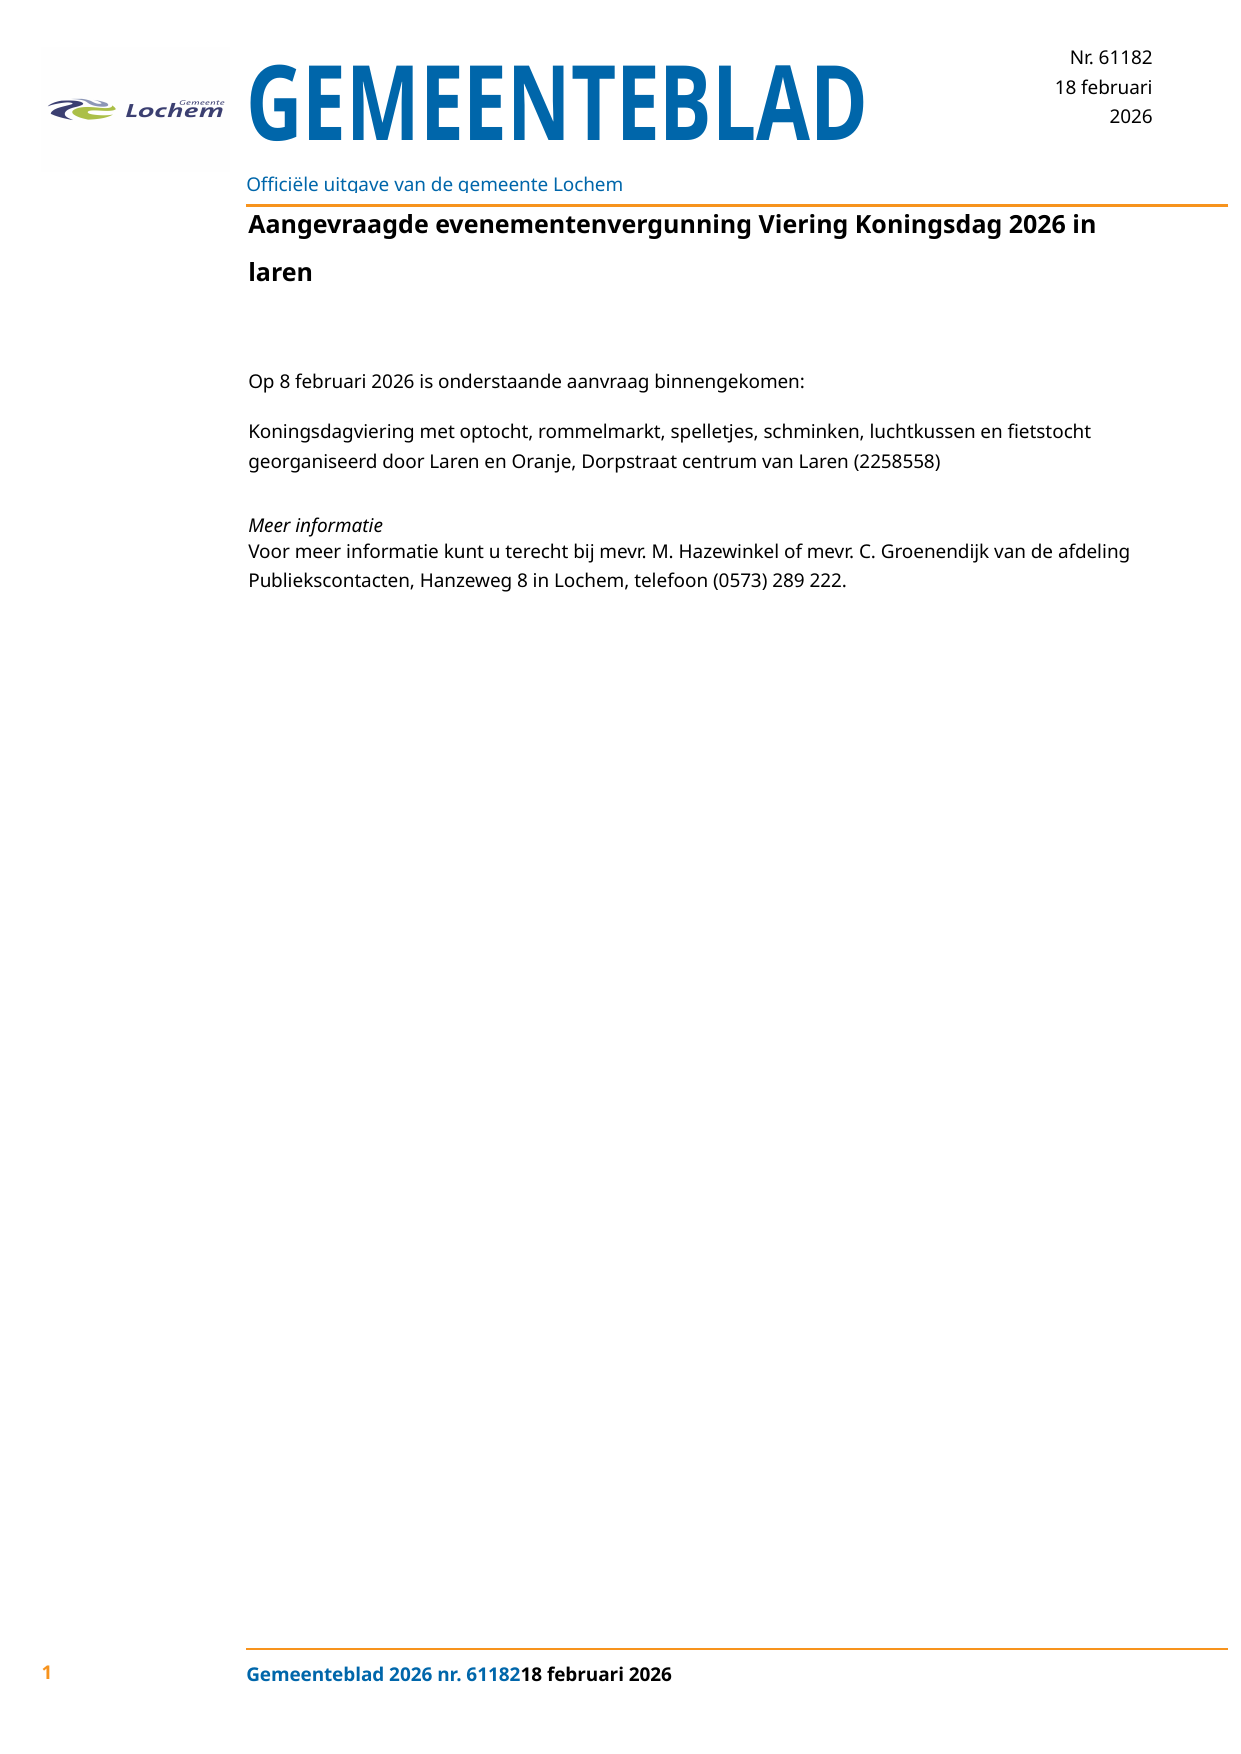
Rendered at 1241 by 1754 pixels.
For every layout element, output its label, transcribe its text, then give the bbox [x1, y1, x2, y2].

picture [41, 47, 231, 172]
text Meer informatie [248, 512, 1152, 538]
text Op 8 februari 2026 is onderstaande aanvraag binnengekomen: [248, 368, 1152, 394]
text Voor meer informatie kunt u terecht bij mevr. M. Hazewinkel of mevr. C. Groenendijk van de afdeling Publiekscontacten, Hanzeweg 8 in Lochem, telefoon (0573) 289 222. [248, 538, 1152, 593]
text Koningsdagviering met optocht, rommelmarkt, spelletjes, schminken, luchtkussen en fietstocht georganiseerd door Laren en Oranje, Dorpstraat centrum van Laren (2258558) [248, 419, 1152, 474]
text Aangevraagde evenementenvergunning Viering Koningsdag 2026 in laren [248, 207, 1152, 288]
